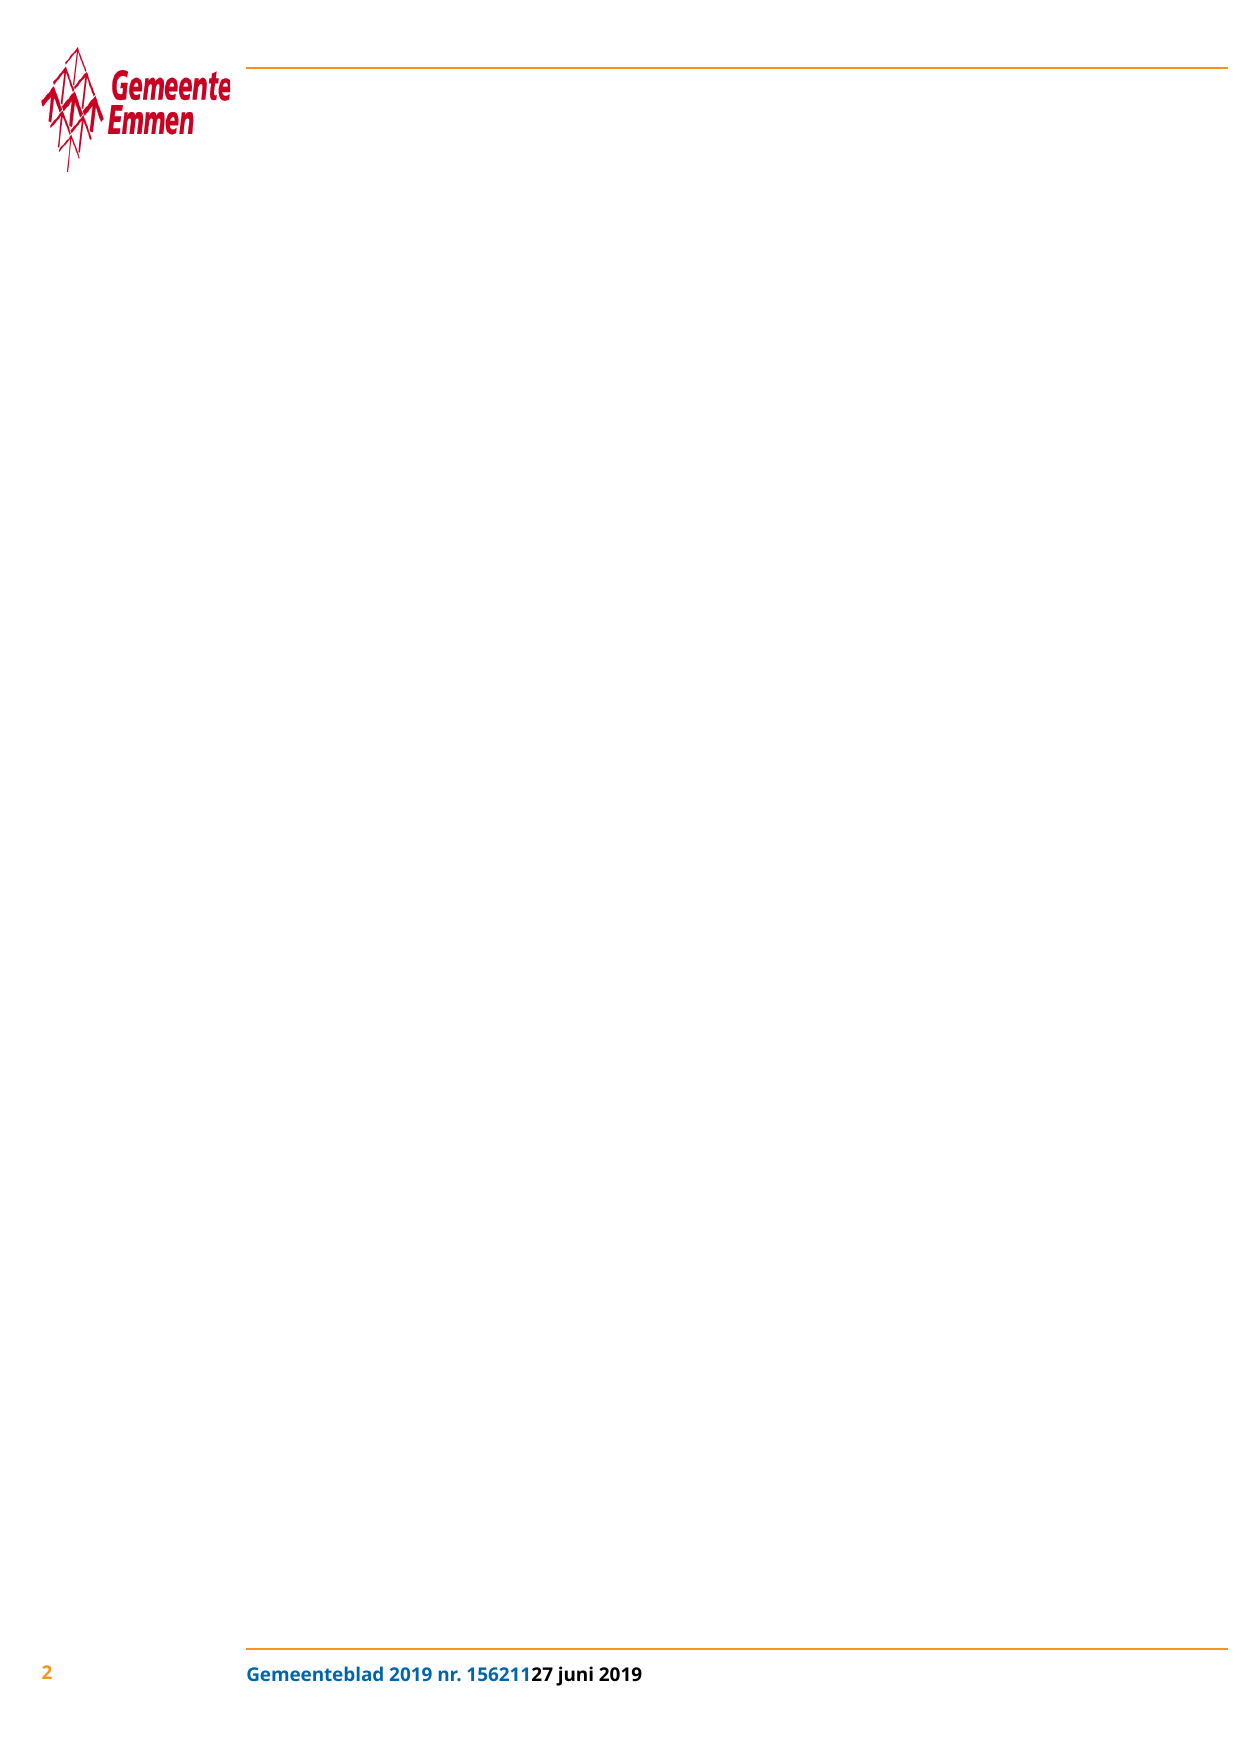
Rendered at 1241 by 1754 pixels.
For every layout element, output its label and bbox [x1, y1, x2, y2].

picture [41, 47, 231, 172]
